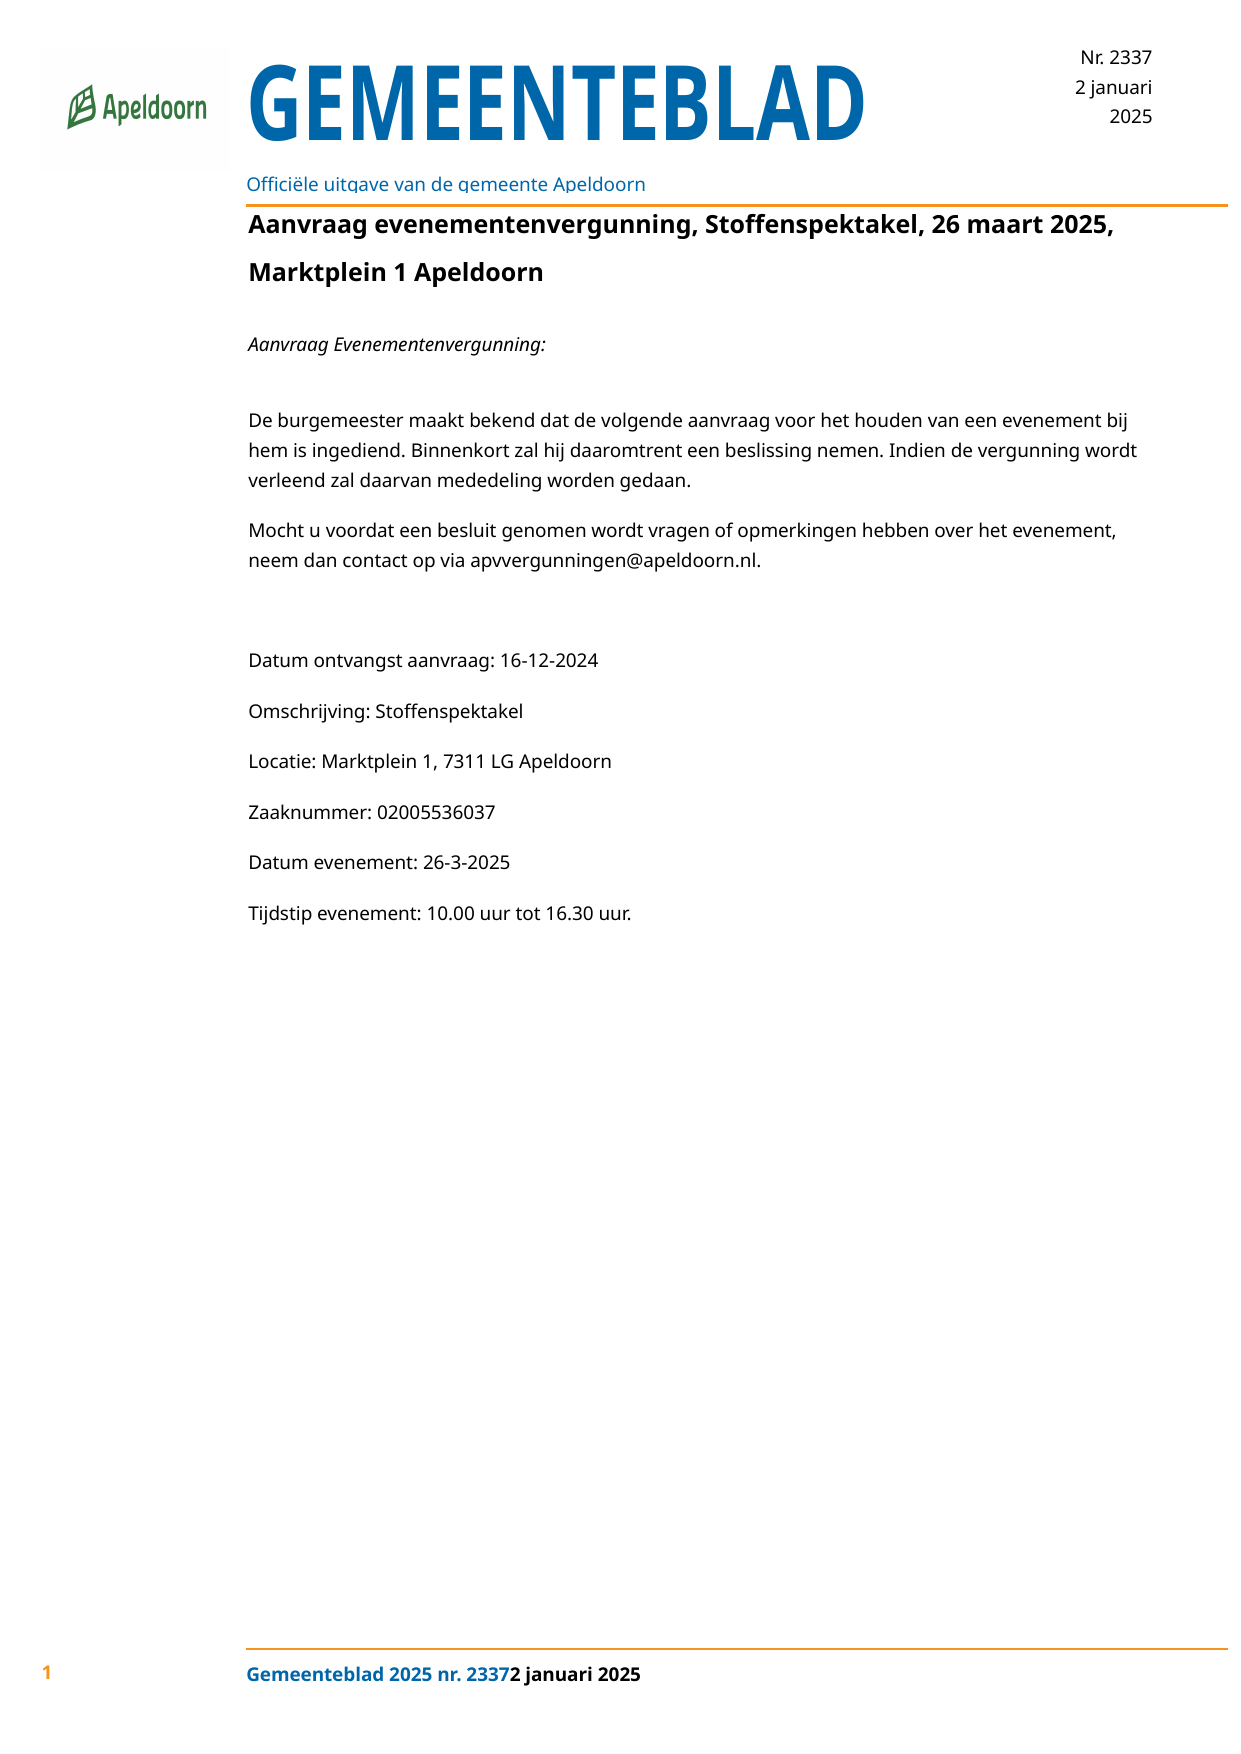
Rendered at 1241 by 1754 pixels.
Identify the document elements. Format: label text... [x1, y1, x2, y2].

text Aanvraag Evenementenvergunning: [248, 331, 1152, 357]
text Tijdstip evenement: 10.00 uur tot 16.30 uur. [248, 900, 1152, 925]
picture [41, 47, 231, 172]
text Aanvraag evenementenvergunning, Stoffenspektakel, 26 maart 2025, Marktplein 1 Apeldoorn [248, 207, 1152, 288]
text Mocht u voordat een besluit genomen wordt vragen of opmerkingen hebben over het evenement, neem dan contact op via apvvergunningen@apeldoorn.nl. [248, 517, 1152, 572]
text Omschrijving: Stoffenspektakel [248, 698, 1152, 724]
text Locatie: Marktplein 1, 7311 LG Apeldoorn [248, 748, 1152, 774]
text Datum evenement: 26-3-2025 [248, 849, 1152, 875]
text Datum ontvangst aanvraag: 16-12-2024 [248, 648, 1152, 673]
text De burgemeester maakt bekend dat de volgende aanvraag voor het houden van een evenement bij hem is ingediend. Binnenkort zal hij daaromtrent een beslissing nemen. Indien de vergunning wordt verleend zal daarvan mededeling worden gedaan. [248, 408, 1152, 492]
text Zaaknummer: 02005536037 [248, 799, 1152, 824]
